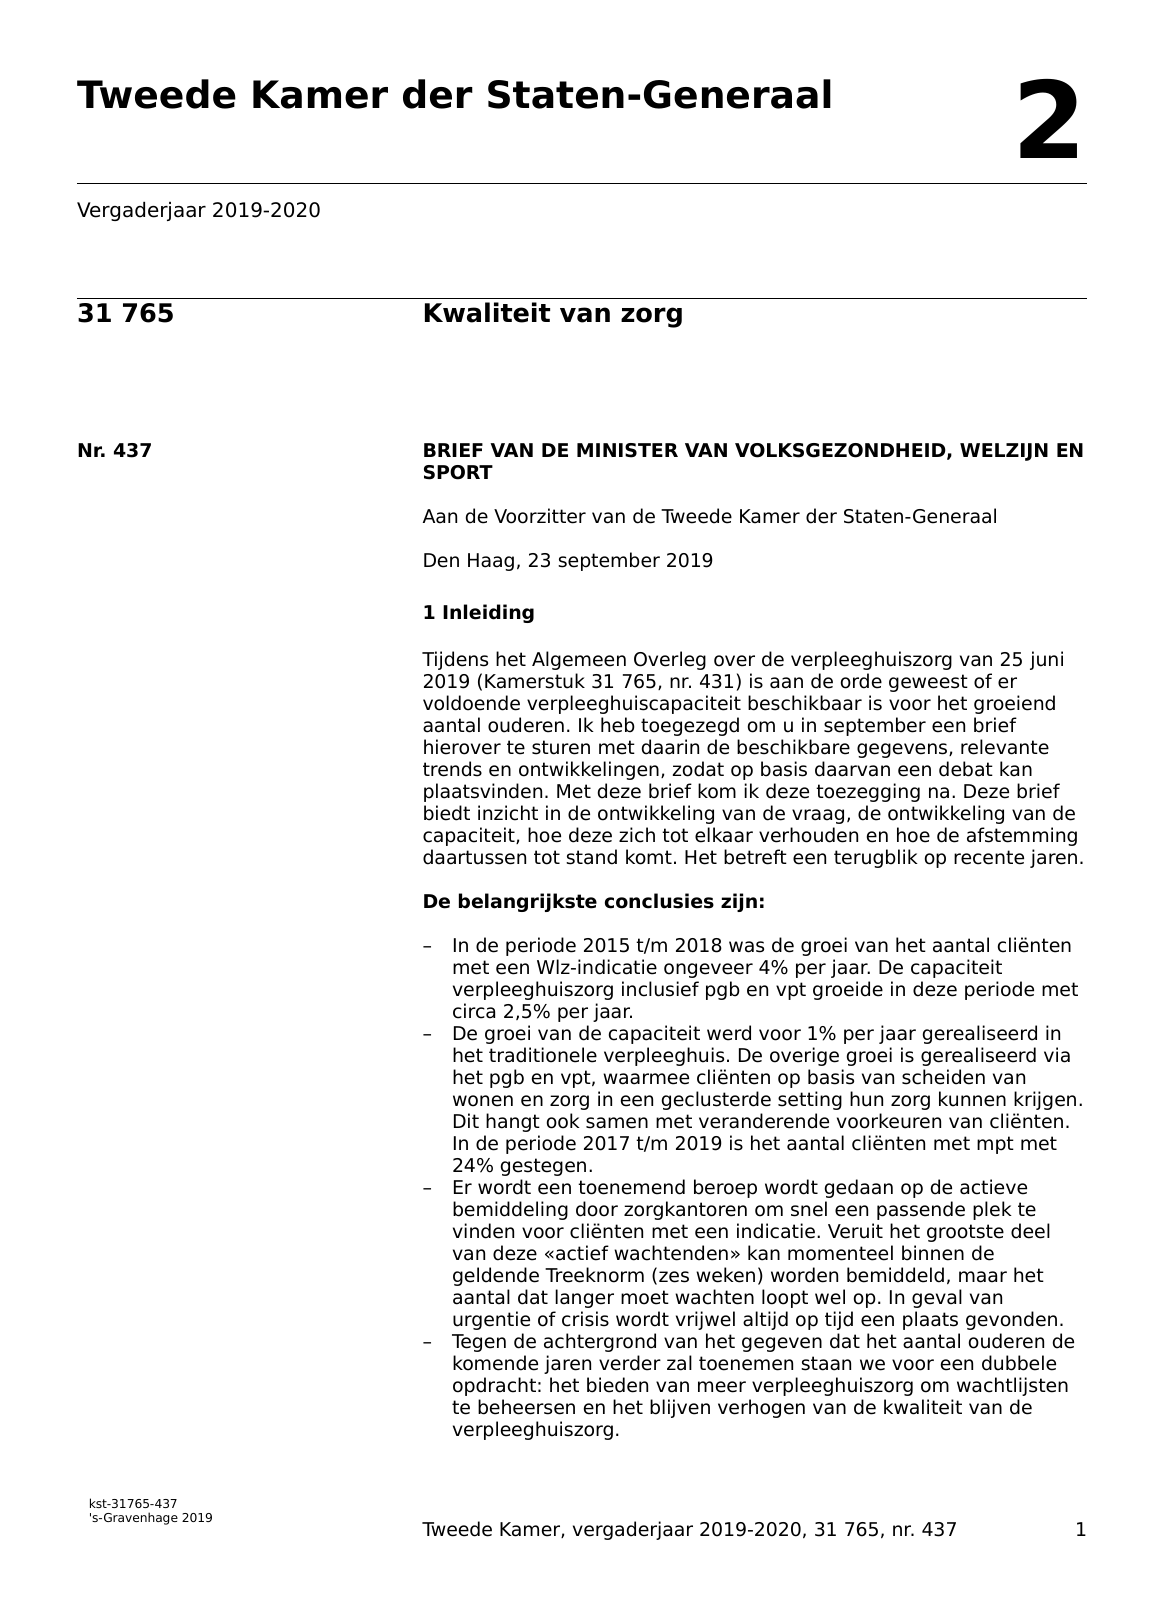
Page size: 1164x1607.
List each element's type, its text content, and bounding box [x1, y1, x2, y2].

table_header 2 [886, 59, 1087, 183]
subtitle Nr. 437 BRIEF VAN DE MINISTER VAN VOLKSGEZONDHEID, WELZIJN EN SPORT [77, 440, 1087, 484]
text – Tegen de achtergrond van het gegeven dat het aantal ouderen de komende jaren verder zal toenemen staan we voor een dubbele opdracht: het bieden van meer verpleeghuiszorg om wachtlijsten te beheersen en het blijven verhogen van de kwaliteit van de verpleeghuiszorg. [422, 1331, 1087, 1441]
table_header Tweede Kamer der Staten-Generaal [77, 59, 886, 183]
text 's-Gravenhage 2019 [88, 1511, 323, 1525]
subtitle De belangrijkste conclusies zijn: [422, 891, 1087, 913]
text kst-31765-437 [88, 1497, 323, 1511]
table_cell Vergaderjaar 2019-2020 [77, 184, 1087, 298]
text – Er wordt een toenemend beroep wordt gedaan op de actieve bemiddeling door zorgkantoren om snel een passende plek te vinden voor cliënten met een indicatie. Veruit het grootste deel van deze «actief wachtenden» kan momenteel binnen de geldende Treeknorm (zes weken) worden bemiddeld, maar het aantal dat langer moet wachten loopt wel op. In geval van urgentie of crisis wordt vrijwel altijd op tijd een plaats gevonden. [422, 1177, 1087, 1331]
text Tijdens het Algemeen Overleg over de verpleeghuiszorg van 25 juni 2019 (Kamerstuk 31 765, nr. 431) is aan de orde geweest of er voldoende verpleeghuiscapaciteit beschikbaar is voor het groeiend aantal ouderen. Ik heb toegezegd om u in september een brief hierover te sturen met daarin de beschikbare gegevens, relevante trends en ontwikkelingen, zodat op basis daarvan een debat kan plaatsvinden. Met deze brief kom ik deze toezegging na. Deze brief biedt inzicht in de ontwikkeling van de vraag, de ontwikkeling van de capaciteit, hoe deze zich tot elkaar verhouden en hoe de afstemming daartussen tot stand komt. Het betreft een terugblik op recente jaren. [422, 649, 1087, 869]
text Aan de Voorzitter van de Tweede Kamer der Staten-Generaal [422, 506, 1087, 528]
subtitle 1 Inleiding [422, 602, 1087, 624]
subtitle 31 765 Kwaliteit van zorg [77, 299, 1087, 329]
text – In de periode 2015 t/m 2018 was de groei van het aantal cliënten met een Wlz-indicatie ongeveer 4% per jaar. De capaciteit verpleeghuiszorg inclusief pgb en vpt groeide in deze periode met circa 2,5% per jaar. [422, 935, 1087, 1023]
text – De groei van de capaciteit werd voor 1% per jaar gerealiseerd in het traditionele verpleeghuis. De overige groei is gerealiseerd via het pgb en vpt, waarmee cliënten op basis van scheiden van wonen en zorg in een geclusterde setting hun zorg kunnen krijgen. Dit hangt ook samen met veranderende voorkeuren van cliënten. In de periode 2017 t/m 2019 is het aantal cliënten met mpt met 24% gestegen. [422, 1023, 1087, 1177]
text Den Haag, 23 september 2019 [422, 550, 1087, 572]
